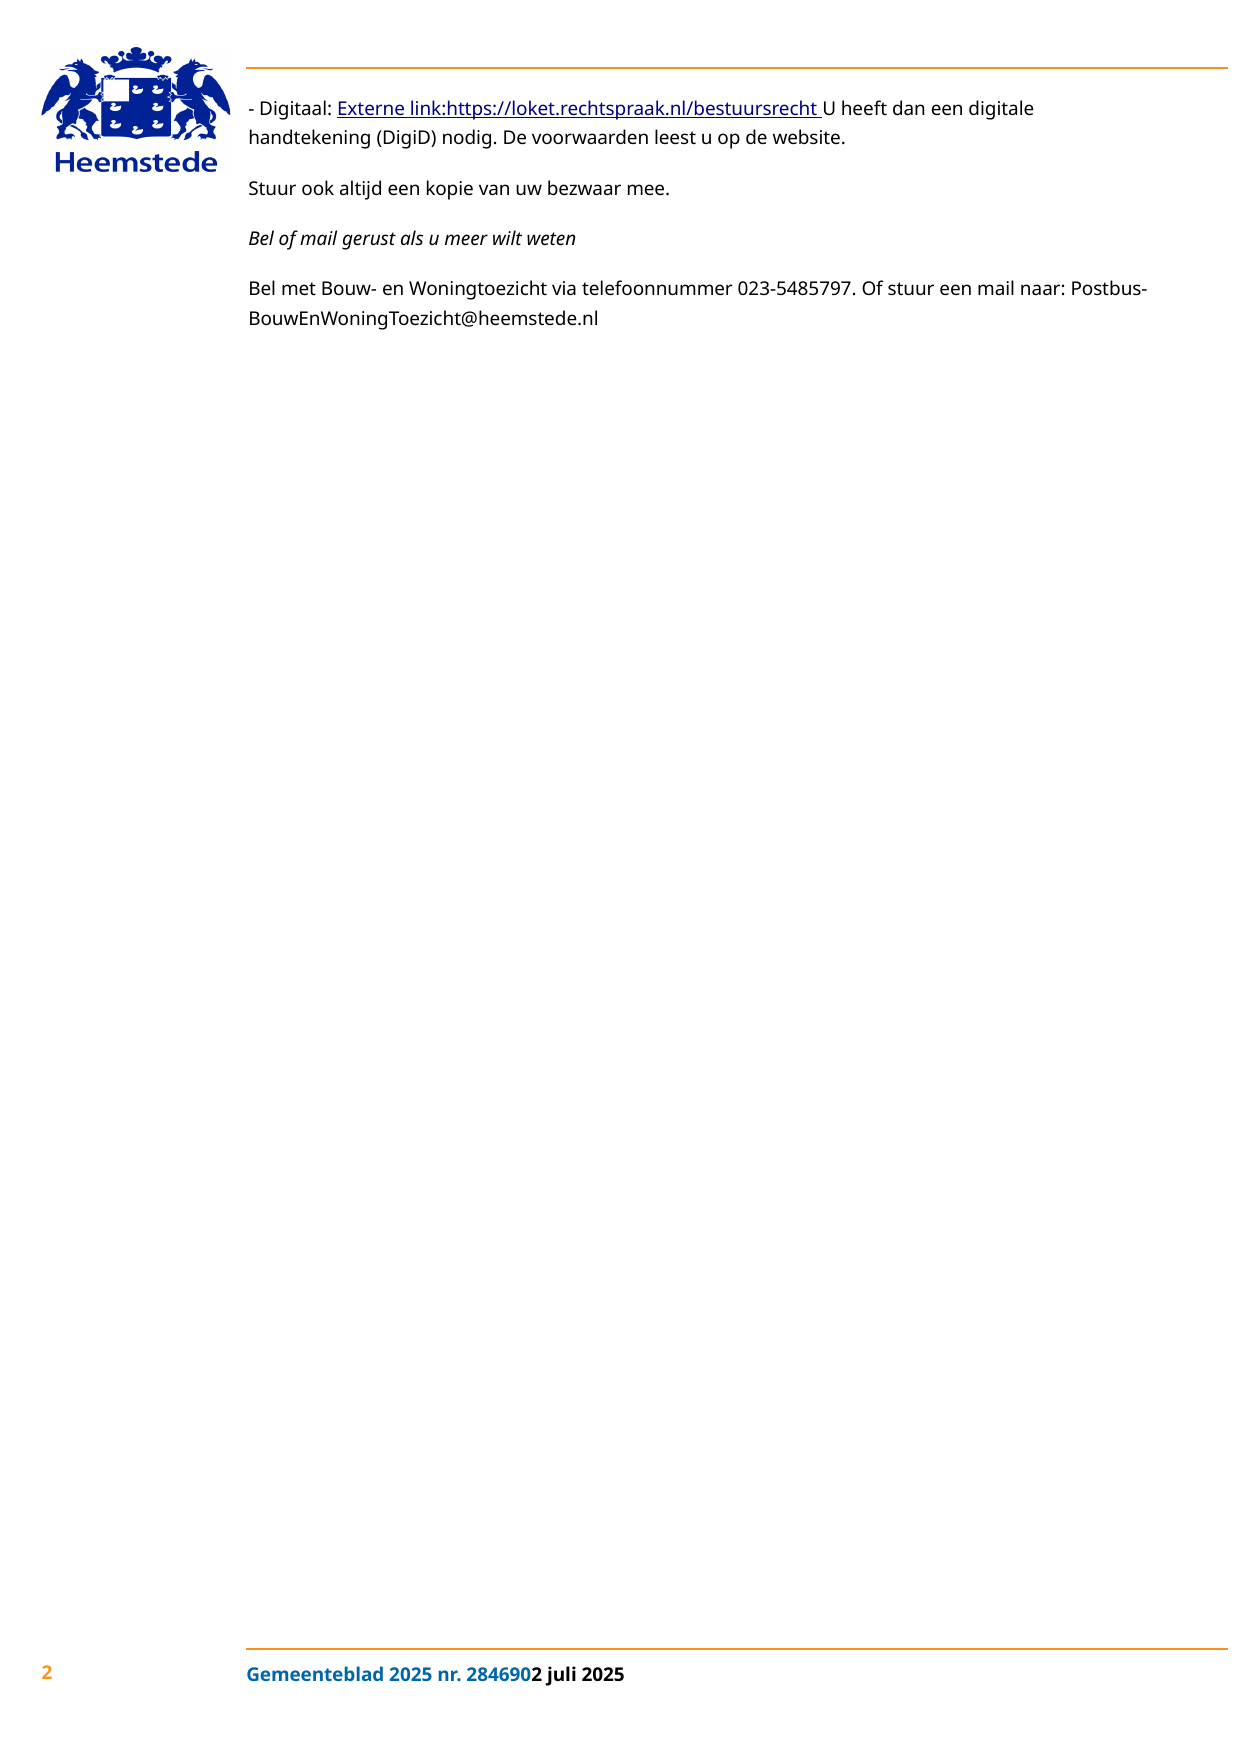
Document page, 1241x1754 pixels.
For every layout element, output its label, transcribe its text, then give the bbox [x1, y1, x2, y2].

picture [41, 47, 231, 172]
text Bel of mail gerust als u meer wilt weten [248, 225, 1152, 251]
text Stuur ook altijd een kopie van uw bezwaar mee. [248, 175, 1152, 201]
text - Digitaal: Externe link:https://loket.rechtspraak.nl/bestuursrecht U heeft dan een digitale handtekening (DigiD) nodig. De voorwaarden leest u op de website. [248, 95, 1152, 150]
text Bel met Bouw- en Woningtoezicht via telefoonnummer 023-5485797. Of stuur een mail naar: Postbus-BouwEnWoningToezicht@heemstede.nl [248, 276, 1152, 331]
